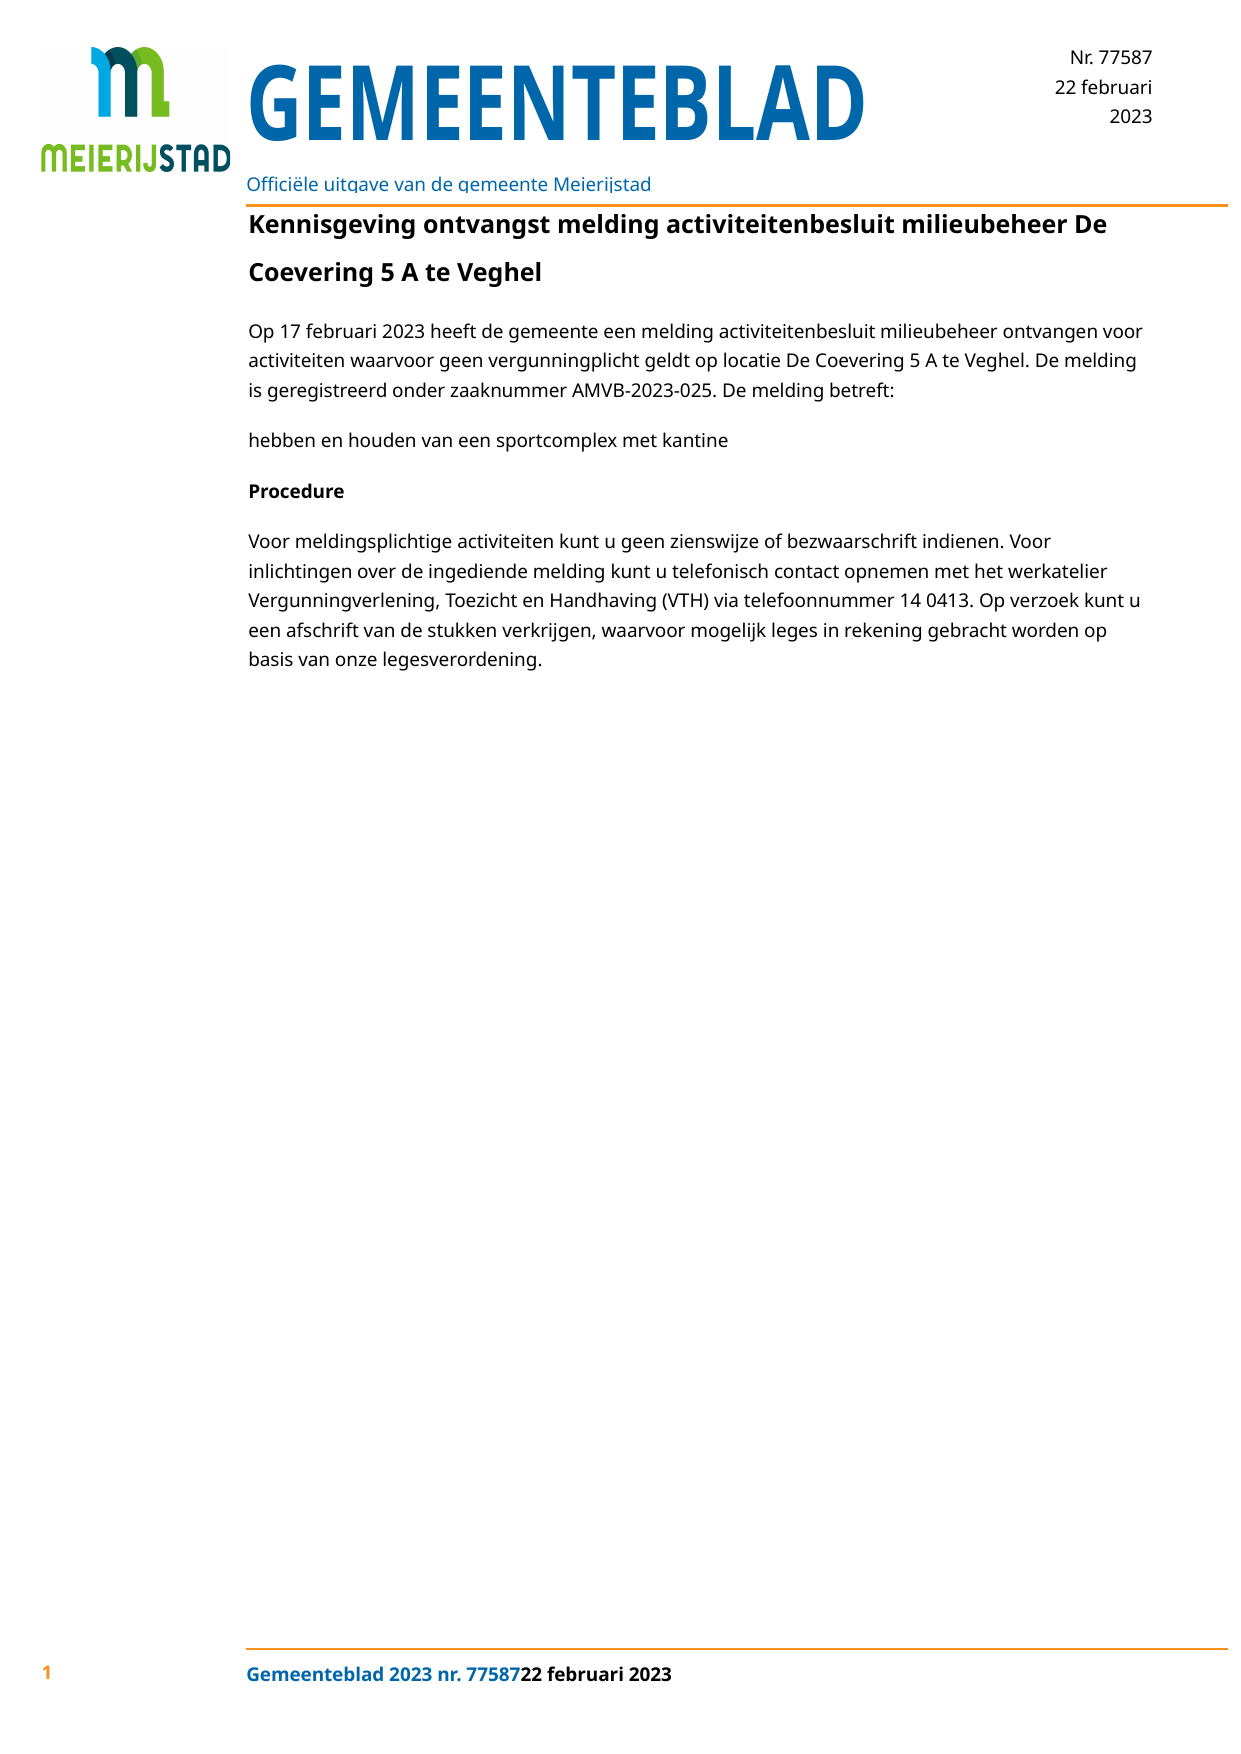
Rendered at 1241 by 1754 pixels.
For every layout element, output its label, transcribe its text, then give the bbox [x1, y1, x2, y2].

text Procedure [248, 478, 1152, 504]
text Voor meldingsplichtige activiteiten kunt u geen zienswijze of bezwaarschrift indienen. Voor inlichtingen over de ingediende melding kunt u telefonisch contact opnemen met het werkatelier Vergunningverlening, Toezicht en Handhaving (VTH) via telefoonnummer 14 0413. Op verzoek kunt u een afschrift van de stukken verkrijgen, waarvoor mogelijk leges in rekening gebracht worden op basis van onze legesverordening. [248, 528, 1152, 672]
text hebben en houden van een sportcomplex met kantine [248, 427, 1152, 453]
text Op 17 februari 2023 heeft de gemeente een melding activiteitenbesluit milieubeheer ontvangen voor activiteiten waarvoor geen vergunningplicht geldt op locatie De Coevering 5 A te Veghel. De melding is geregistreerd onder zaaknummer AMVB-2023-025. De melding betreft: [248, 318, 1152, 403]
text Kennisgeving ontvangst melding activiteitenbesluit milieubeheer De Coevering 5 A te Veghel [248, 207, 1152, 288]
picture [41, 47, 231, 172]
